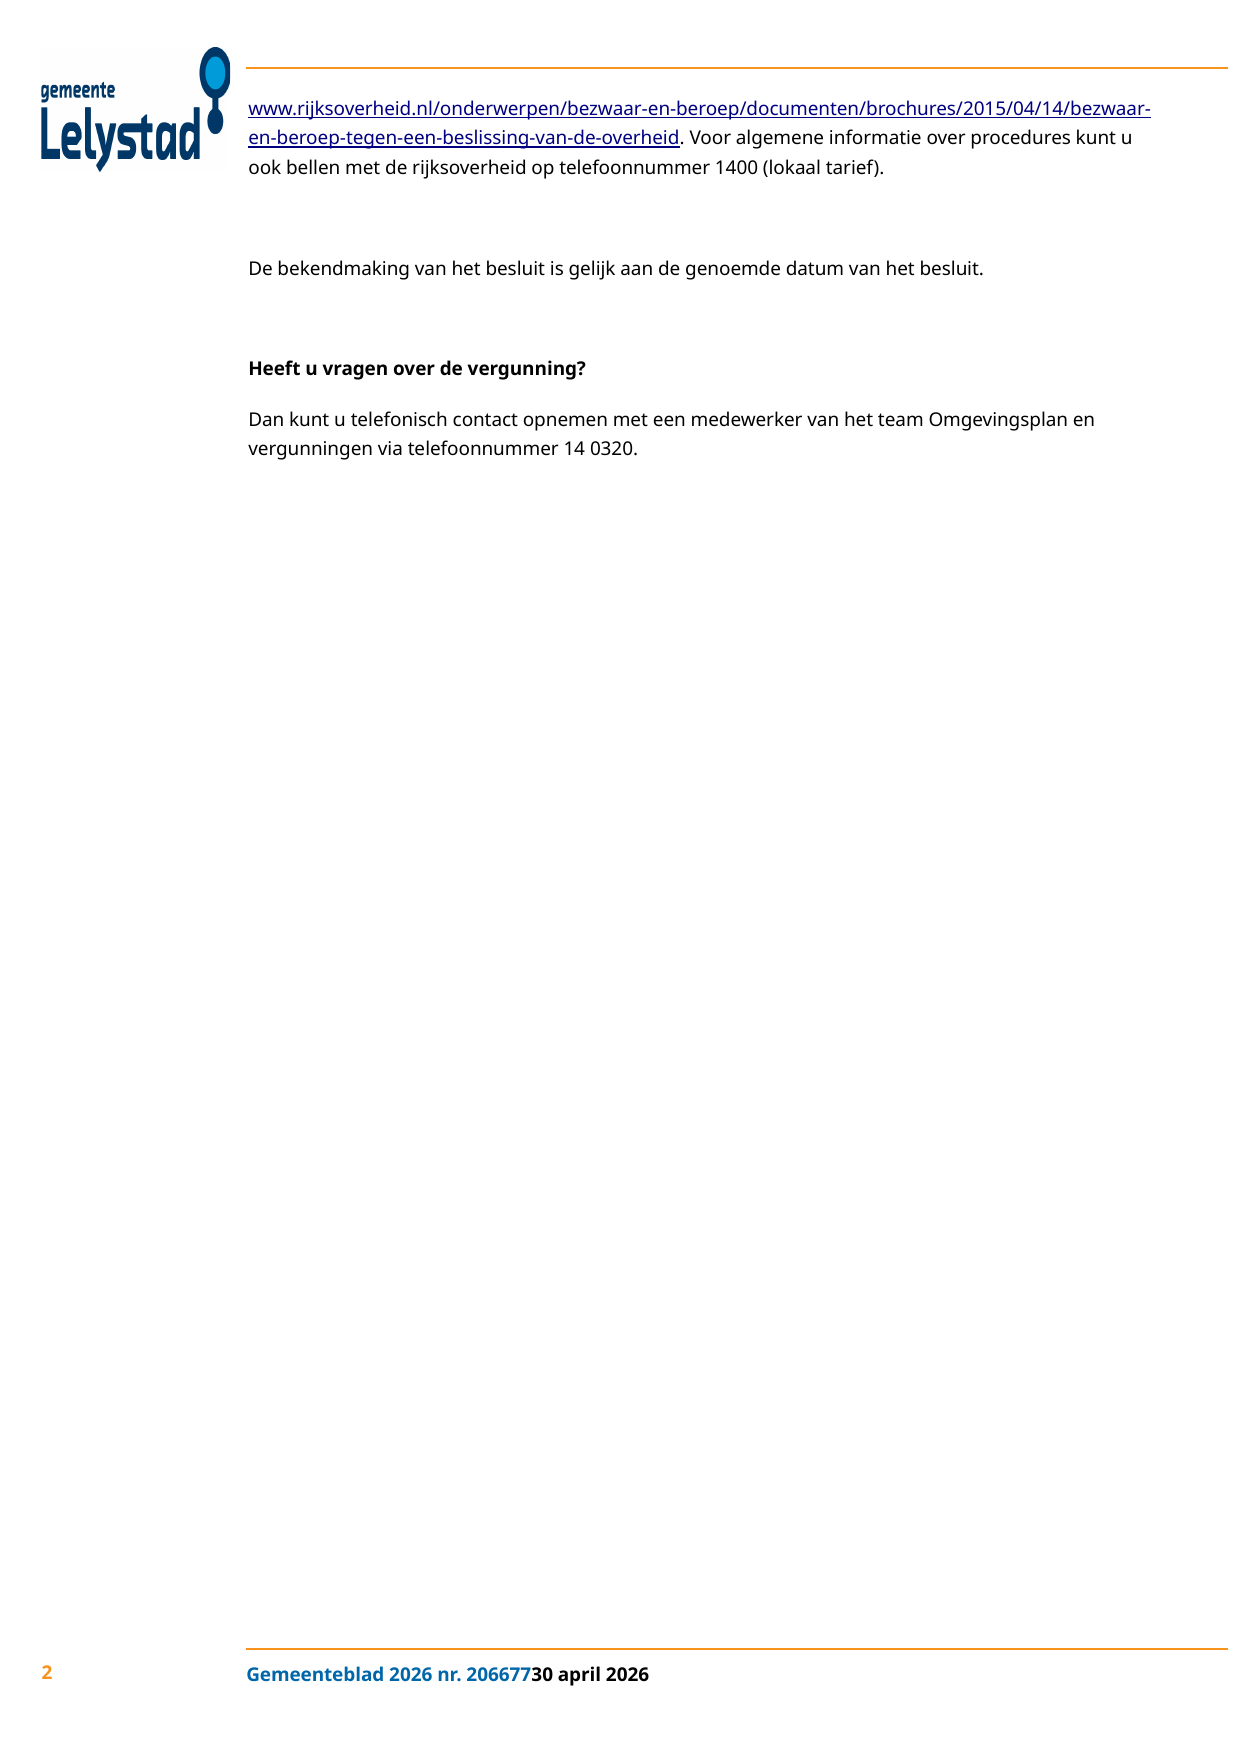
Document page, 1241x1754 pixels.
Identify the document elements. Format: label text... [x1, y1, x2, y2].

text www.rijksoverheid.nl/onderwerpen/bezwaar-en-beroep/documenten/brochures/2015/04/14/bezwaar-en-beroep-tegen-een-beslissing-van-de-overheid. Voor algemene informatie over procedures kunt u ook bellen met de rijksoverheid op telefoonnummer 1400 (lokaal tarief). [248, 95, 1152, 180]
picture [41, 47, 231, 172]
text Dan kunt u telefonisch contact opnemen met een medewerker van het team Omgevingsplan en vergunningen via telefoonnummer 14 0320. [248, 406, 1152, 461]
text Heeft u vragen over de vergunning? [248, 356, 1152, 381]
text De bekendmaking van het besluit is gelijk aan de genoemde datum van het besluit. [248, 255, 1152, 281]
